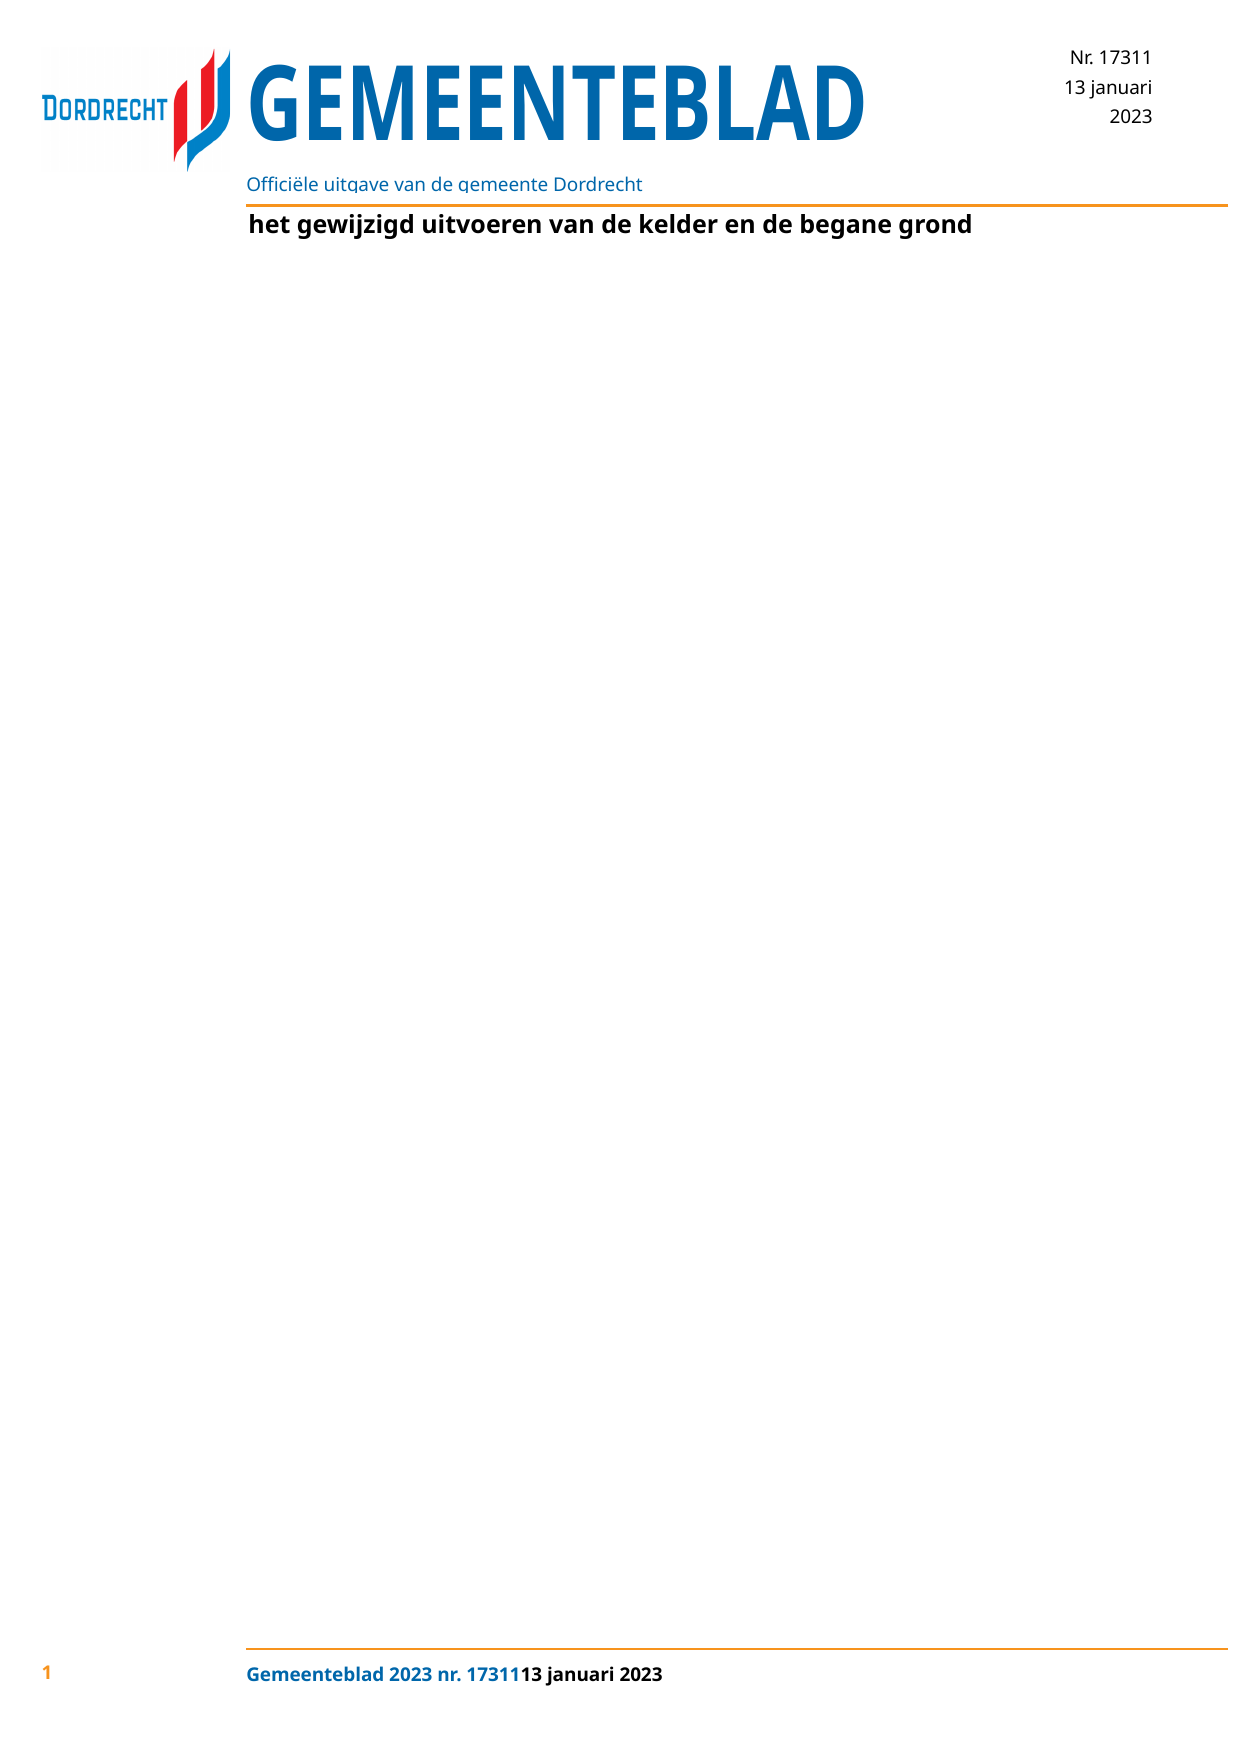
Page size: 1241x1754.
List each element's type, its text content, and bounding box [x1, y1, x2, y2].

picture [41, 47, 231, 172]
text het gewijzigd uitvoeren van de kelder en de begane grond [248, 207, 1152, 241]
